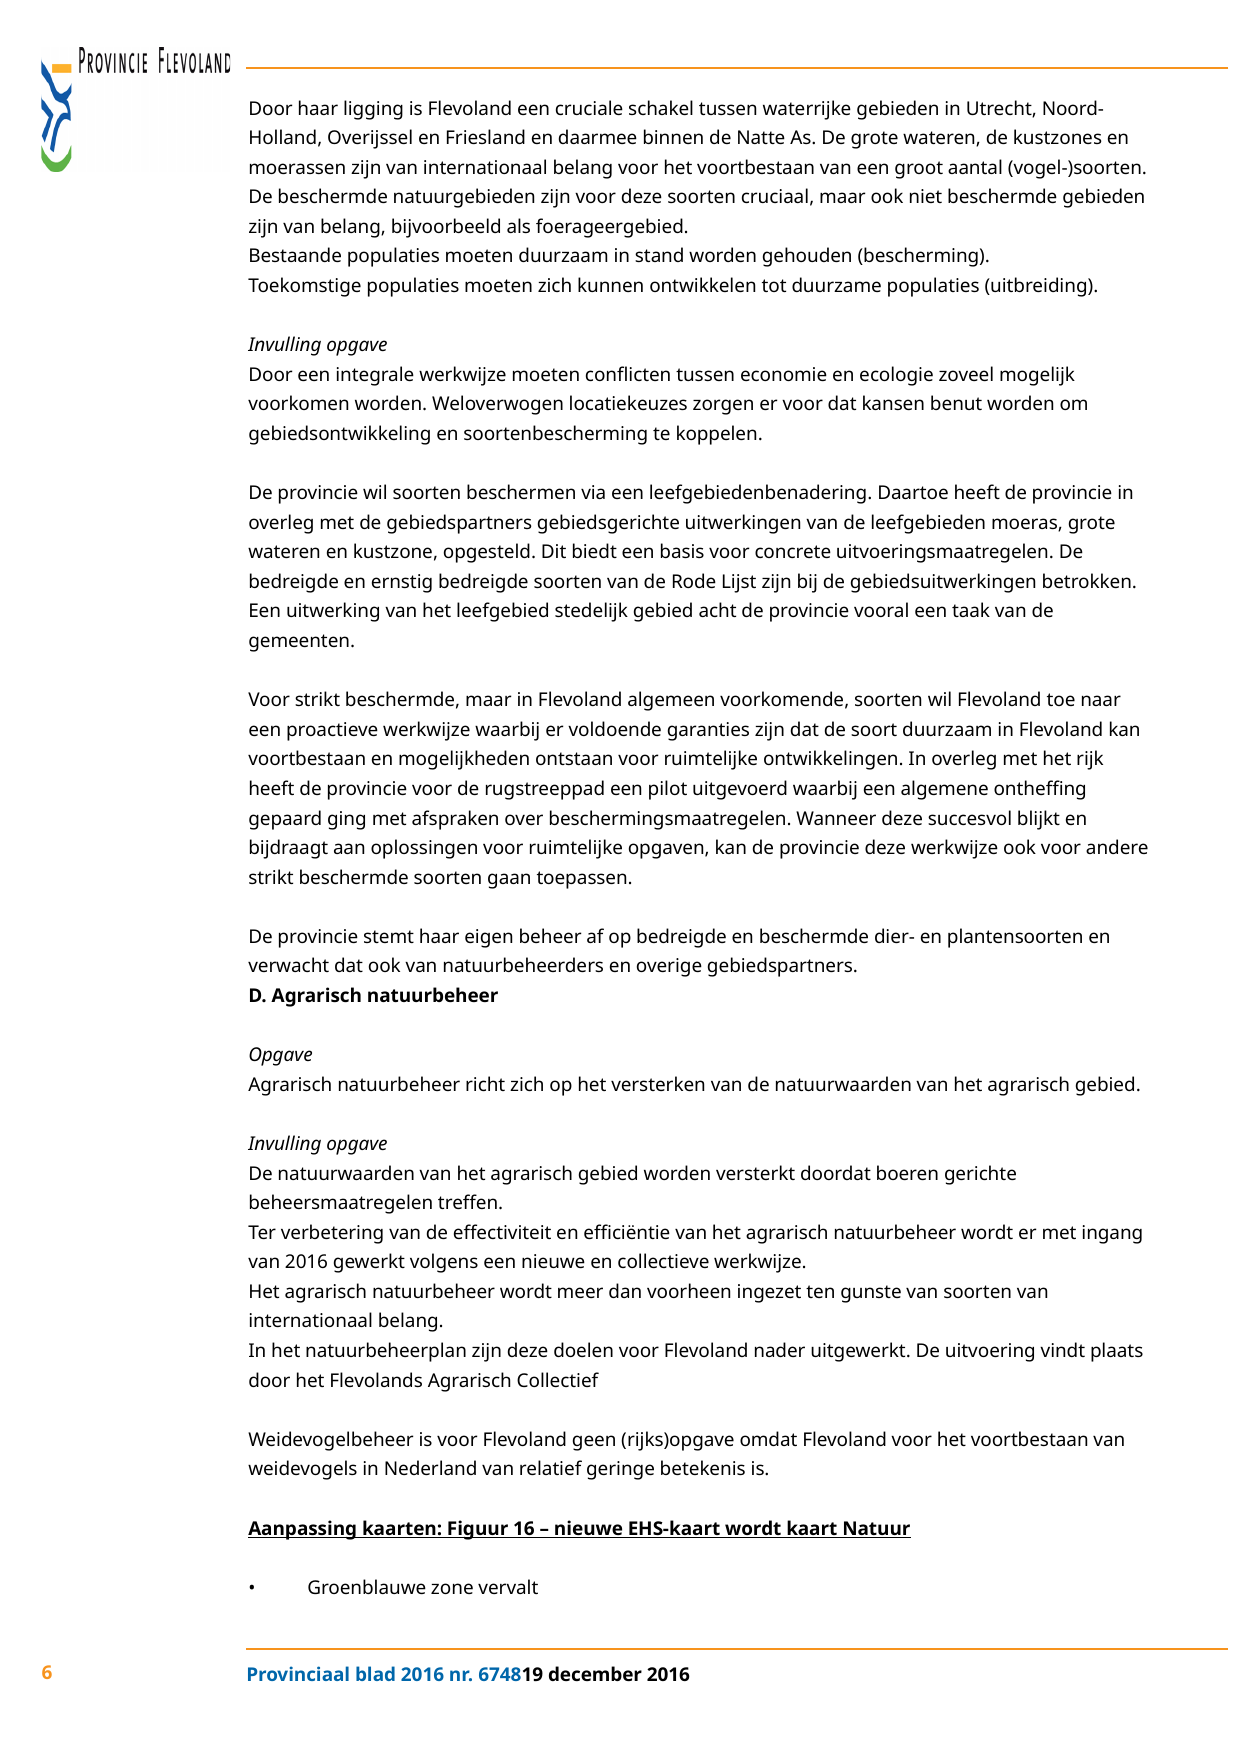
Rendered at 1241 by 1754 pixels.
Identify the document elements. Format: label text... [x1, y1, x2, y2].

text Bestaande populaties moeten duurzaam in stand worden gehouden (bescherming). [248, 243, 1152, 268]
picture [41, 47, 231, 172]
text De provincie wil soorten beschermen via een leefgebiedenbenadering. Daartoe heeft de provincie in overleg met de gebiedspartners gebiedsgerichte uitwerkingen van de leefgebieden moeras, grote wateren en kustzone, opgesteld. Dit biedt een basis voor concrete uitvoeringsmaatregelen. De bedreigde en ernstig bedreigde soorten van de Rode Lijst zijn bij de gebiedsuitwerkingen betrokken. Een uitwerking van het leefgebied stedelijk gebied acht de provincie vooral een taak van de gemeenten. [248, 479, 1152, 653]
text D. Agrarisch natuurbeheer [248, 982, 1152, 1008]
text Door haar ligging is Flevoland een cruciale schakel tussen waterrijke gebieden in Utrecht, Noord-Holland, Overijssel en Friesland en daarmee binnen de Natte As. De grote wateren, de kustzones en moerassen zijn van internationaal belang voor het voortbestaan van een groot aantal (vogel-)soorten. De beschermde natuurgebieden zijn voor deze soorten cruciaal, maar ook niet beschermde gebieden zijn van belang, bijvoorbeeld als foerageergebied. [248, 95, 1152, 239]
text Voor strikt beschermde, maar in Flevoland algemeen voorkomende, soorten wil Flevoland toe naar een proactieve werkwijze waarbij er voldoende garanties zijn dat de soort duurzaam in Flevoland kan voortbestaan en mogelijkheden ontstaan voor ruimtelijke ontwikkelingen. In overleg met het rijk heeft de provincie voor de rugstreeppad een pilot uitgevoerd waarbij een algemene ontheffing gepaard ging met afspraken over beschermingsmaatregelen. Wanneer deze succesvol blijkt en bijdraagt aan oplossingen voor ruimtelijke opgaven, kan de provincie deze werkwijze ook voor andere strikt beschermde soorten gaan toepassen. [248, 686, 1152, 890]
text Door een integrale werkwijze moeten conflicten tussen economie en ecologie zoveel mogelijk voorkomen worden. Weloverwogen locatiekeuzes zorgen er voor dat kansen benut worden om gebiedsontwikkeling en soortenbescherming te koppelen. [248, 361, 1152, 446]
text Agrarisch natuurbeheer richt zich op het versterken van de natuurwaarden van het agrarisch gebied. [248, 1071, 1152, 1097]
text Invulling opgave [248, 331, 1152, 357]
text Weidevogelbeheer is voor Flevoland geen (rijks)opgave omdat Flevoland voor het voortbestaan van weidevogels in Nederland van relatief geringe betekenis is. [248, 1426, 1152, 1481]
text De natuurwaarden van het agrarisch gebied worden versterkt doordat boeren gerichte beheersmaatregelen treffen. [248, 1160, 1152, 1215]
text In het natuurbeheerplan zijn deze doelen voor Flevoland nader uitgewerkt. De uitvoering vindt plaats door het Flevolands Agrarisch Collectief [248, 1337, 1152, 1393]
text Het agrarisch natuurbeheer wordt meer dan voorheen ingezet ten gunste van soorten van internationaal belang. [248, 1278, 1152, 1333]
text Opgave [248, 1041, 1152, 1067]
text Toekomstige populaties moeten zich kunnen ontwikkelen tot duurzame populaties (uitbreiding). [248, 272, 1152, 298]
list Groenblauwe zone vervalt [248, 1574, 1152, 1600]
text Aanpassing kaarten: Figuur 16 – nieuwe EHS-kaart wordt kaart Natuur [248, 1515, 1152, 1541]
text Ter verbetering van de effectiviteit en efficiëntie van het agrarisch natuurbeheer wordt er met ingang van 2016 gewerkt volgens een nieuwe en collectieve werkwijze. [248, 1219, 1152, 1274]
text De provincie stemt haar eigen beheer af op bedreigde en beschermde dier- en plantensoorten en verwacht dat ook van natuurbeheerders en overige gebiedspartners. [248, 923, 1152, 978]
text Invulling opgave [248, 1130, 1152, 1156]
